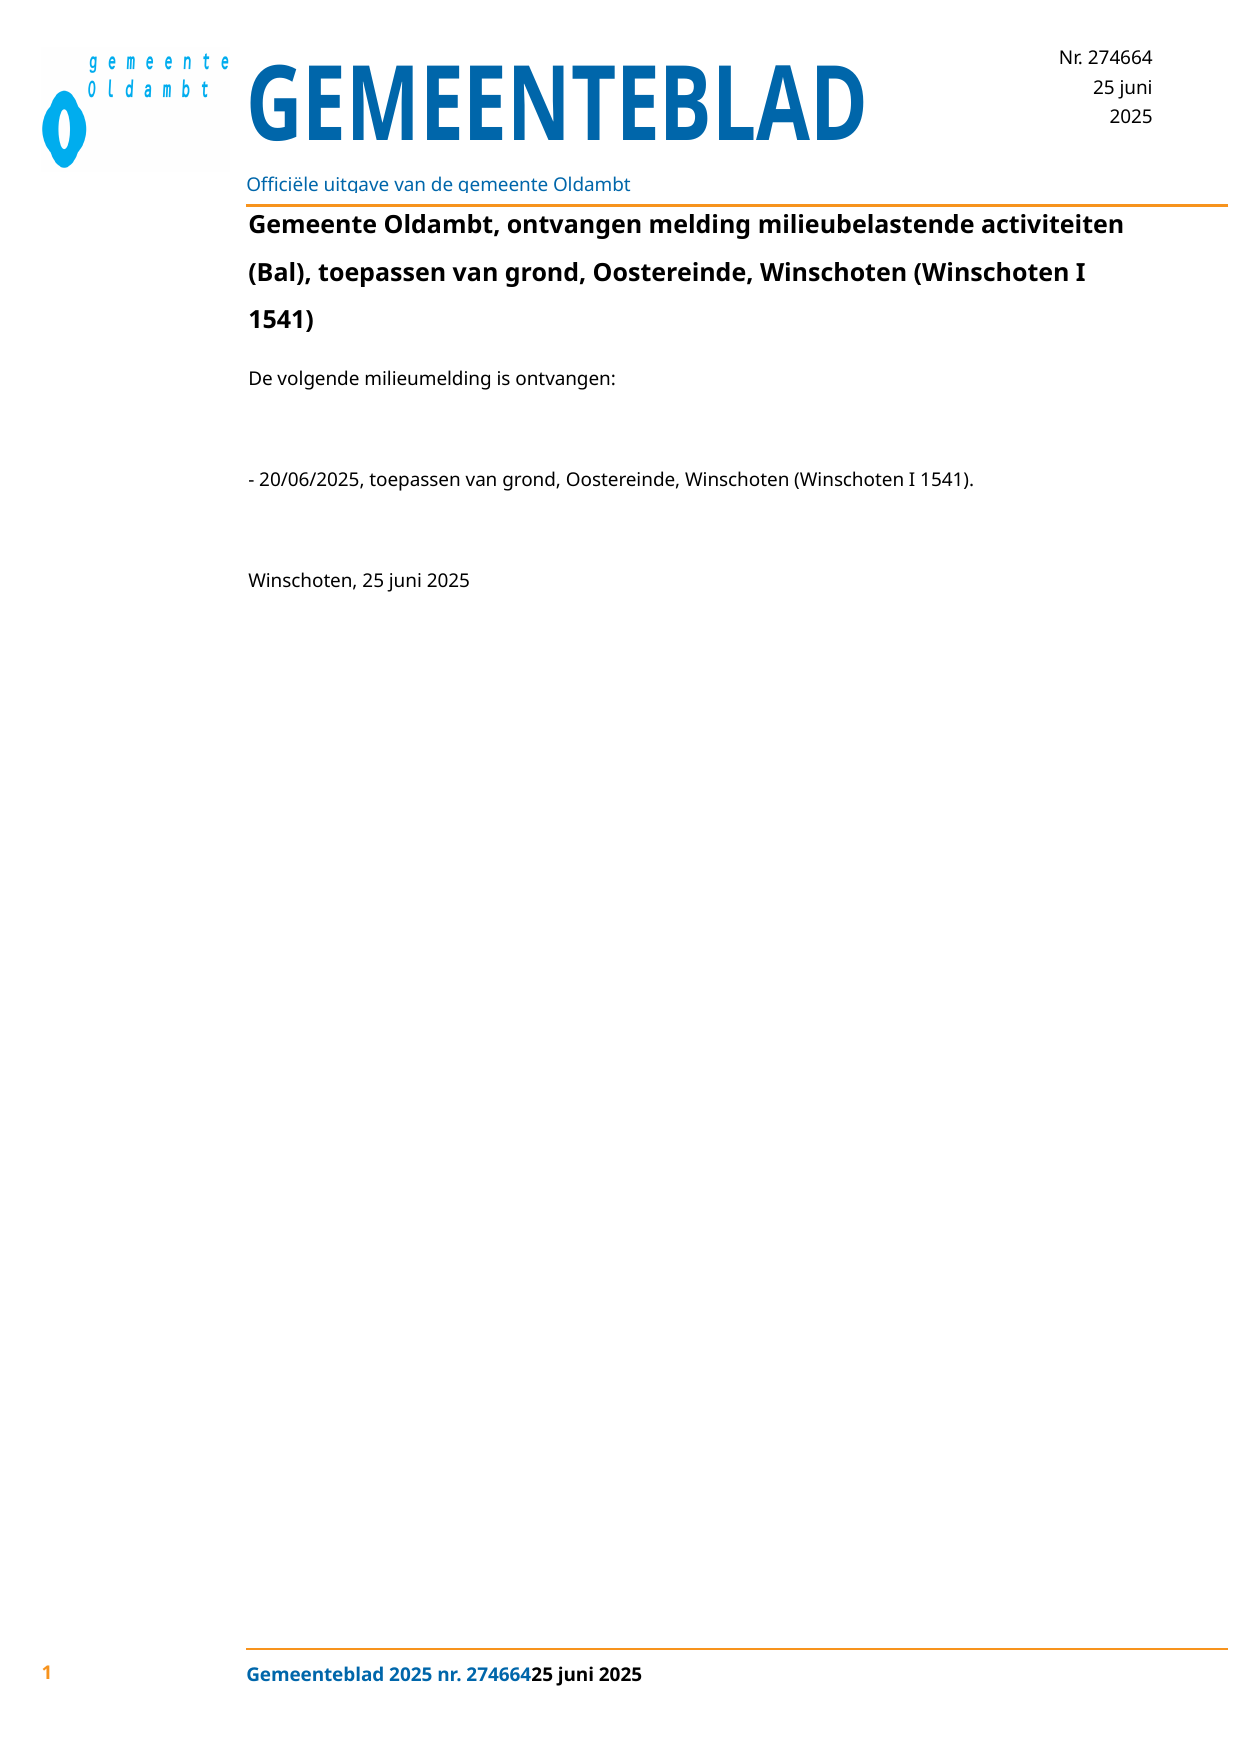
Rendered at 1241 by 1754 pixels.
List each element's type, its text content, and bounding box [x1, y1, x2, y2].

text De volgende milieumelding is ontvangen: [248, 366, 1152, 391]
text Gemeente Oldambt, ontvangen melding milieubelastende activiteiten (Bal), toepassen van grond, Oostereinde, Winschoten (Winschoten I 1541) [248, 207, 1152, 336]
picture [41, 47, 231, 172]
text - 20/06/2025, toepassen van grond, Oostereinde, Winschoten (Winschoten I 1541). [248, 466, 1152, 492]
text Winschoten, 25 juni 2025 [248, 567, 1152, 593]
